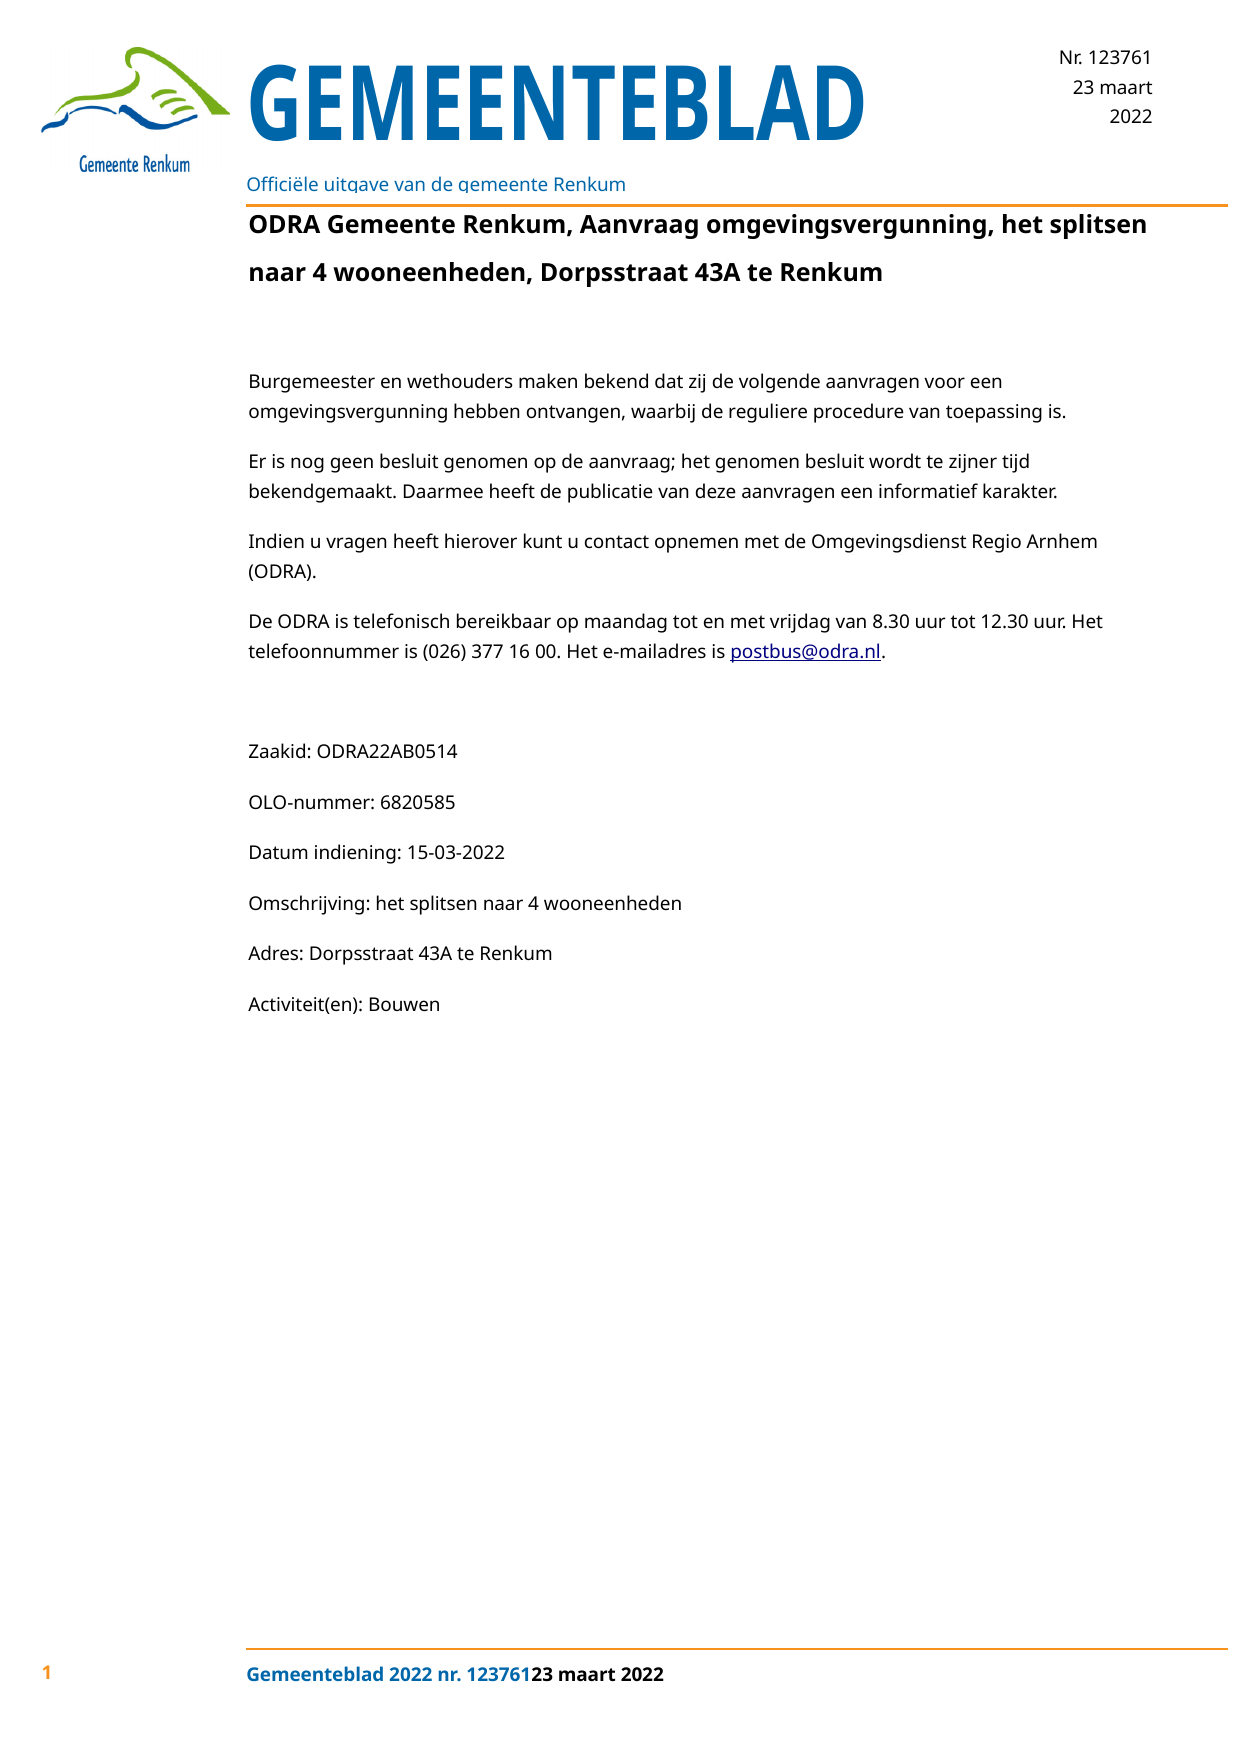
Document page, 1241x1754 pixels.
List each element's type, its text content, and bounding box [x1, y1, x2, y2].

text Zaakid: ODRA22AB0514 [248, 739, 1152, 764]
text Burgemeester en wethouders maken bekend dat zij de volgende aanvragen voor een omgevingsvergunning hebben ontvangen, waarbij de reguliere procedure van toepassing is. [248, 368, 1152, 424]
text Omschrijving: het splitsen naar 4 wooneenheden [248, 890, 1152, 916]
picture [41, 47, 231, 172]
text ODRA Gemeente Renkum, Aanvraag omgevingsvergunning, het splitsen naar 4 wooneenheden, Dorpsstraat 43A te Renkum [248, 207, 1152, 288]
text Adres: Dorpsstraat 43A te Renkum [248, 940, 1152, 966]
text OLO-nummer: 6820585 [248, 789, 1152, 815]
text De ODRA is telefonisch bereikbaar op maandag tot en met vrijdag van 8.30 uur tot 12.30 uur. Het telefoonnummer is (026) 377 16 00. Het e-mailadres is postbus@odra.nl. [248, 608, 1152, 664]
text Datum indiening: 15-03-2022 [248, 839, 1152, 865]
text Indien u vragen heeft hierover kunt u contact opnemen met de Omgevingsdienst Regio Arnhem (ODRA). [248, 528, 1152, 584]
text Er is nog geen besluit genomen op de aanvraag; het genomen besluit wordt te zijner tijd bekendgemaakt. Daarmee heeft de publicatie van deze aanvragen een informatief karakter. [248, 448, 1152, 504]
text Activiteit(en): Bouwen [248, 991, 1152, 1017]
